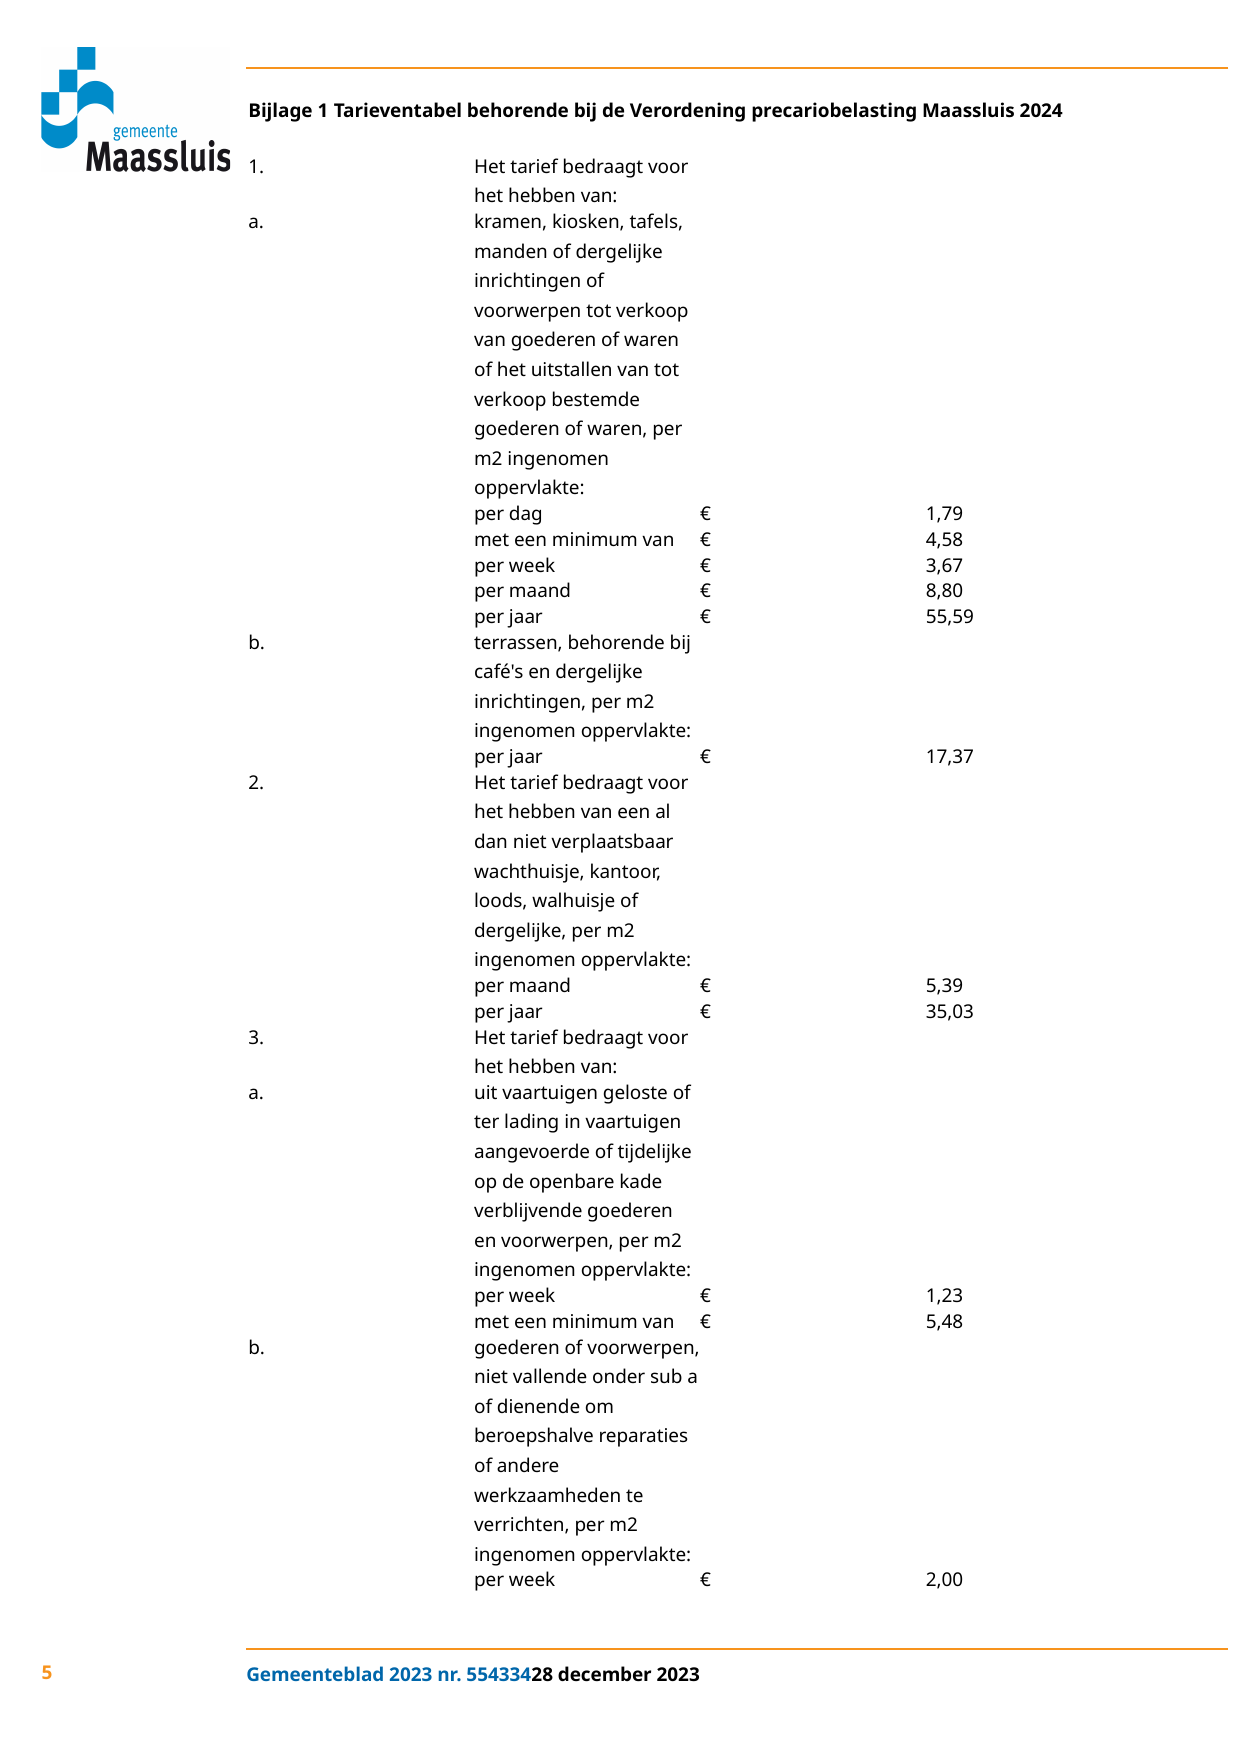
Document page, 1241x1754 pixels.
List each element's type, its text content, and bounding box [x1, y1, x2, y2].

table_cell b. [248, 629, 474, 743]
table_cell [248, 973, 474, 998]
table_cell [700, 208, 926, 500]
table_cell 4,58 [926, 526, 1152, 552]
table_cell 8,80 [926, 578, 1152, 603]
table_cell per jaar [474, 603, 700, 629]
table_cell [700, 1024, 926, 1079]
table_cell per week [474, 1567, 700, 1592]
table_cell € [700, 973, 926, 998]
table_cell € [700, 1308, 926, 1334]
table_cell € [700, 603, 926, 629]
table_cell per jaar [474, 744, 700, 769]
table_cell [248, 500, 474, 526]
table_cell Het tarief bedraagt voor het hebben van een al dan niet verplaatsbaar wachthuisje, kantoor, loods, walhuisje of dergelijke, per m2 ingenomen oppervlakte: [474, 769, 700, 972]
table_cell € [700, 526, 926, 552]
table_cell € [700, 552, 926, 577]
table_cell 5,39 [926, 973, 1152, 998]
table_cell 1,23 [926, 1283, 1152, 1308]
table_cell € [700, 1283, 926, 1308]
table_cell € [700, 744, 926, 769]
table_cell terrassen, behorende bij café's en dergelijke inrichtingen, per m2 ingenomen oppervlakte: [474, 629, 700, 743]
table_cell 1,79 [926, 500, 1152, 526]
table_cell kramen, kiosken, tafels, manden of dergelijke inrichtingen of voorwerpen tot verkoop van goederen of waren of het uitstallen van tot verkoop bestemde goederen of waren, per m2 ingenomen oppervlakte: [474, 208, 700, 500]
table_cell 5,48 [926, 1308, 1152, 1334]
table_cell per week [474, 552, 700, 577]
table_cell per maand [474, 578, 700, 603]
table_cell uit vaartuigen geloste of ter lading in vaartuigen aangevoerde of tijdelijke op de openbare kade verblijvende goederen en voorwerpen, per m2 ingenomen oppervlakte: [474, 1079, 700, 1282]
table_cell Het tarief bedraagt voor het hebben van: [474, 1024, 700, 1079]
table_cell 2,00 [926, 1567, 1152, 1592]
table_cell a. [248, 1079, 474, 1282]
table_cell 55,59 [926, 603, 1152, 629]
table_cell goederen of voorwerpen, niet vallende onder sub a of dienende om beroepshalve reparaties of andere werkzaamheden te verrichten, per m2 ingenomen oppervlakte: [474, 1334, 700, 1567]
table_header 1. [248, 153, 474, 208]
table_cell [926, 629, 1152, 743]
table_cell [700, 1079, 926, 1282]
table_cell [248, 1567, 474, 1592]
table_cell [248, 603, 474, 629]
table_cell € [700, 578, 926, 603]
table_cell [926, 208, 1152, 500]
picture [41, 47, 231, 172]
table_cell € [700, 500, 926, 526]
table_cell 3,67 [926, 552, 1152, 577]
table_cell [248, 1308, 474, 1334]
table_cell [926, 1079, 1152, 1282]
table_cell per jaar [474, 998, 700, 1024]
table_cell per dag [474, 500, 700, 526]
table_header Het tarief bedraagt voor het hebben van: [474, 153, 700, 208]
table_cell per week [474, 1283, 700, 1308]
table_cell € [700, 998, 926, 1024]
text Bijlage 1 Tarieventabel behorende bij de Verordening precariobelasting Maassluis 2024 [248, 95, 1152, 123]
table_cell [700, 1334, 926, 1567]
table_cell [248, 744, 474, 769]
table_cell [700, 769, 926, 972]
table_cell met een minimum van [474, 1308, 700, 1334]
table_cell [926, 1334, 1152, 1567]
table_cell per maand [474, 973, 700, 998]
table_cell [248, 552, 474, 577]
table_cell a. [248, 208, 474, 500]
table_cell [926, 769, 1152, 972]
table_cell [248, 578, 474, 603]
table_cell 17,37 [926, 744, 1152, 769]
picture [41, 47, 77, 92]
table_cell [248, 998, 474, 1024]
table_cell 35,03 [926, 998, 1152, 1024]
table_cell b. [248, 1334, 474, 1567]
table_cell 3. [248, 1024, 474, 1079]
table_header [700, 153, 926, 208]
table_cell [926, 1024, 1152, 1079]
table_cell [248, 526, 474, 552]
table_cell 2. [248, 769, 474, 972]
table_cell [700, 629, 926, 743]
table_cell [248, 1283, 474, 1308]
table_cell € [700, 1567, 926, 1592]
table_header [926, 153, 1152, 208]
table_cell met een minimum van [474, 526, 700, 552]
